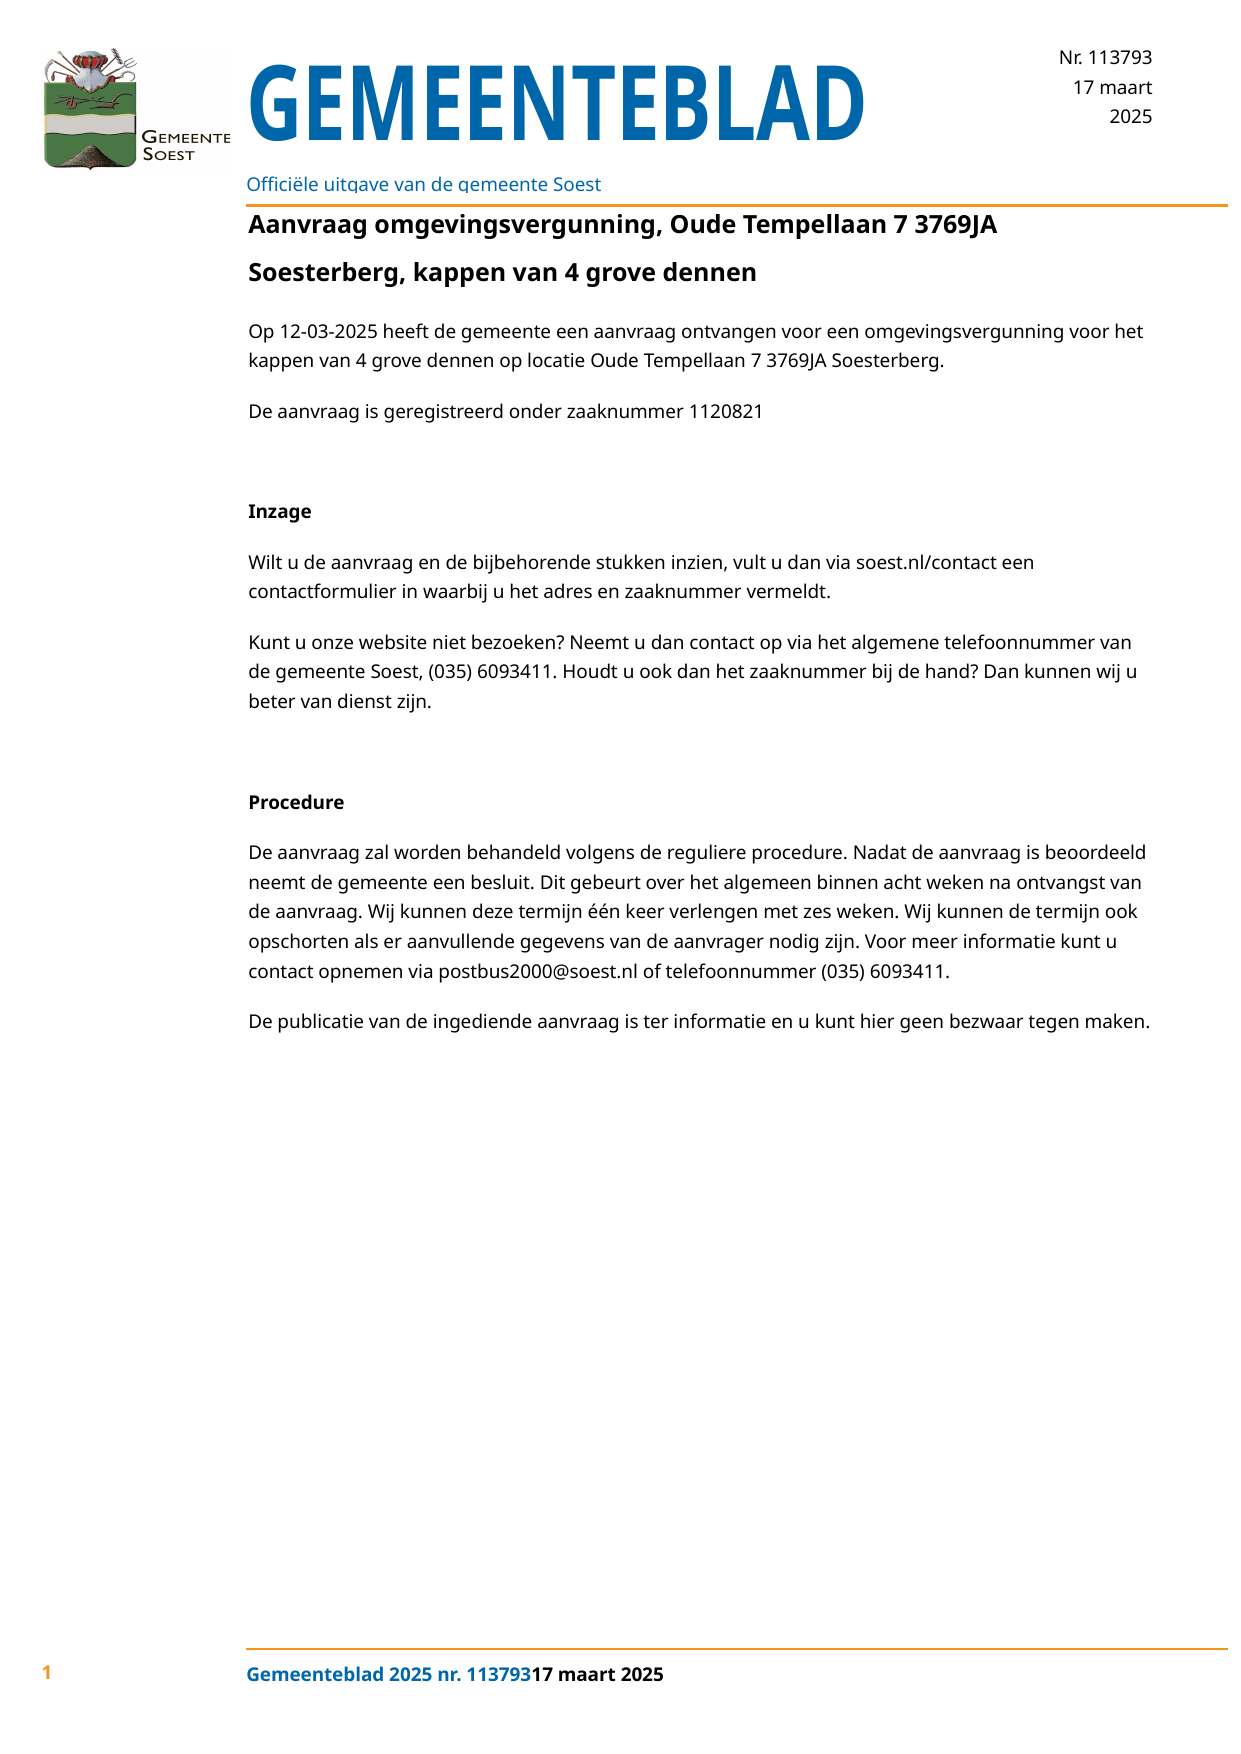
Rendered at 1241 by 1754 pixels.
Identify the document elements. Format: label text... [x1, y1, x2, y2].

picture [41, 47, 231, 172]
text Procedure [248, 789, 1152, 815]
text Wilt u de aanvraag en de bijbehorende stukken inzien, vult u dan via soest.nl/contact een contactformulier in waarbij u het adres en zaaknummer vermeldt. [248, 549, 1152, 604]
text Inzage [248, 499, 1152, 524]
text De aanvraag zal worden behandeld volgens de reguliere procedure. Nadat de aanvraag is beoordeeld neemt de gemeente een besluit. Dit gebeurt over het algemeen binnen acht weken na ontvangst van de aanvraag. Wij kunnen deze termijn één keer verlengen met zes weken. Wij kunnen de termijn ook opschorten als er aanvullende gegevens van de aanvrager nodig zijn. Voor meer informatie kunt u contact opnemen via postbus2000@soest.nl of telefoonnummer (035) 6093411. [248, 839, 1152, 984]
text De aanvraag is geregistreerd onder zaaknummer 1120821 [248, 398, 1152, 424]
text De publicatie van de ingediende aanvraag is ter informatie en u kunt hier geen bezwaar tegen maken. [248, 1008, 1152, 1034]
text Aanvraag omgevingsvergunning, Oude Tempellaan 7 3769JA Soesterberg, kappen van 4 grove dennen [248, 207, 1152, 288]
text Op 12-03-2025 heeft de gemeente een aanvraag ontvangen voor een omgevingsvergunning voor het kappen van 4 grove dennen op locatie Oude Tempellaan 7 3769JA Soesterberg. [248, 318, 1152, 373]
text Kunt u onze website niet bezoeken? Neemt u dan contact op via het algemene telefoonnummer van de gemeente Soest, (035) 6093411. Houdt u ook dan het zaaknummer bij de hand? Dan kunnen wij u beter van dienst zijn. [248, 629, 1152, 714]
